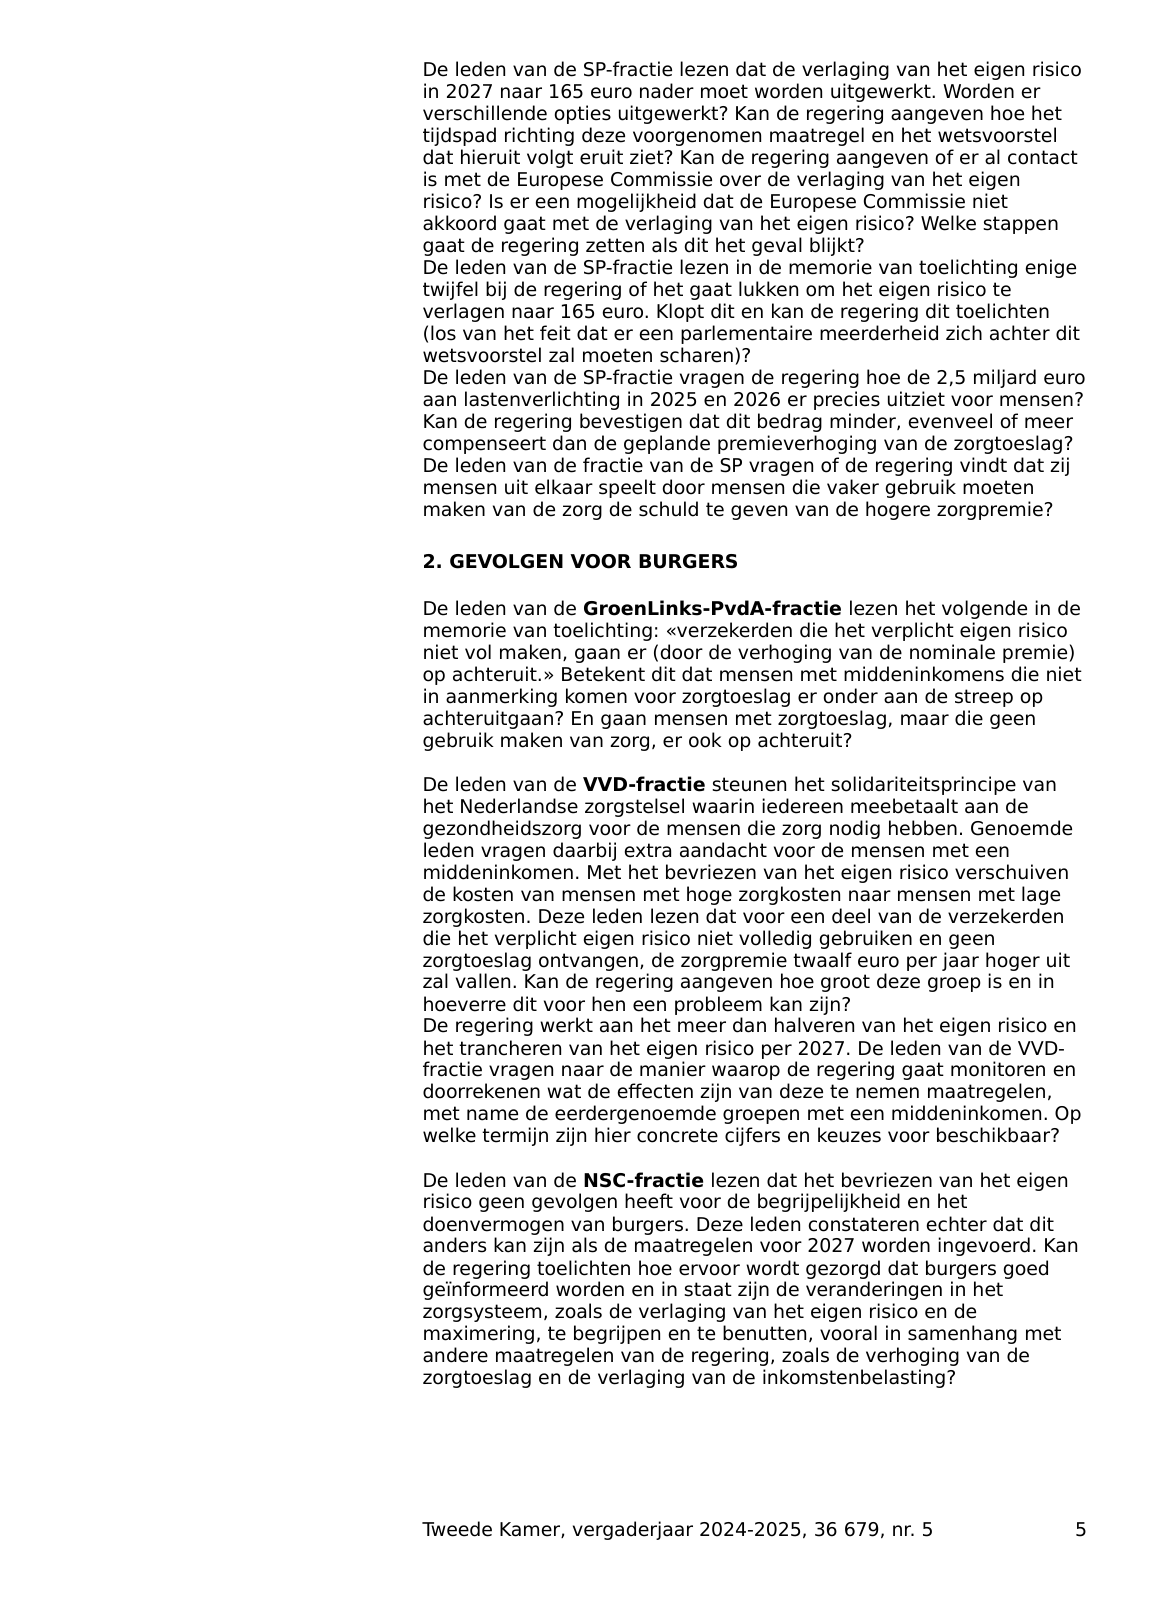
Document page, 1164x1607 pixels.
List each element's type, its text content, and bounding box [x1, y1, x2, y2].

text De leden van de SP-fractie vragen de regering hoe de 2,5 miljard euro aan lastenverlichting in 2025 en 2026 er precies uitziet voor mensen? Kan de regering bevestigen dat dit bedrag minder, evenveel of meer compenseert dan de geplande premieverhoging van de zorgtoeslag? [422, 367, 1087, 455]
text De leden van de SP-fractie lezen in de memorie van toelichting enige twijfel bij de regering of het gaat lukken om het eigen risico te verlagen naar 165 euro. Klopt dit en kan de regering dit toelichten (los van het feit dat er een parlementaire meerderheid zich achter dit wetsvoorstel zal moeten scharen)? [422, 257, 1087, 367]
subtitle 2. GEVOLGEN VOOR BURGERS [422, 551, 1087, 573]
text De leden van de fractie van de SP vragen of de regering vindt dat zij mensen uit elkaar speelt door mensen die vaker gebruik moeten maken van de zorg de schuld te geven van de hogere zorgpremie? [422, 455, 1087, 521]
text De leden van de SP-fractie lezen dat de verlaging van het eigen risico in 2027 naar 165 euro nader moet worden uitgewerkt. Worden er verschillende opties uitgewerkt? Kan de regering aangeven hoe het tijdspad richting deze voorgenomen maatregel en het wetsvoorstel dat hieruit volgt eruit ziet? Kan de regering aangeven of er al contact is met de Europese Commissie over de verlaging van het eigen risico? Is er een mogelijkheid dat de Europese Commissie niet akkoord gaat met de verlaging van het eigen risico? Welke stappen gaat de regering zetten als dit het geval blijkt? [422, 59, 1087, 257]
text De leden van de GroenLinks-PvdA-fractie lezen het volgende in de memorie van toelichting: «verzekerden die het verplicht eigen risico niet vol maken, gaan er (door de verhoging van de nominale premie) op achteruit.» Betekent dit dat mensen met middeninkomens die niet in aanmerking komen voor zorgtoeslag er onder aan de streep op achteruitgaan? En gaan mensen met zorgtoeslag, maar die geen gebruik maken van zorg, er ook op achteruit? [422, 598, 1087, 751]
text De leden van de NSC-fractie lezen dat het bevriezen van het eigen risico geen gevolgen heeft voor de begrijpelijkheid en het doenvermogen van burgers. Deze leden constateren echter dat dit anders kan zijn als de maatregelen voor 2027 worden ingevoerd. Kan de regering toelichten hoe ervoor wordt gezorgd dat burgers goed geïnformeerd worden en in staat zijn de veranderingen in het zorgsysteem, zoals de verlaging van het eigen risico en de maximering, te begrijpen en te benutten, vooral in samenhang met andere maatregelen van de regering, zoals de verhoging van de zorgtoeslag en de verlaging van de inkomstenbelasting? [422, 1169, 1087, 1389]
text De leden van de VVD-fractie steunen het solidariteitsprincipe van het Nederlandse zorgstelsel waarin iedereen meebetaalt aan de gezondheidszorg voor de mensen die zorg nodig hebben. Genoemde leden vragen daarbij extra aandacht voor de mensen met een middeninkomen. Met het bevriezen van het eigen risico verschuiven de kosten van mensen met hoge zorgkosten naar mensen met lage zorgkosten. Deze leden lezen dat voor een deel van de verzekerden die het verplicht eigen risico niet volledig gebruiken en geen zorgtoeslag ontvangen, de zorgpremie twaalf euro per jaar hoger uit zal vallen. Kan de regering aangeven hoe groot deze groep is en in hoeverre dit voor hen een probleem kan zijn? [422, 774, 1087, 1015]
text De regering werkt aan het meer dan halveren van het eigen risico en het trancheren van het eigen risico per 2027. De leden van de VVD-fractie vragen naar de manier waarop de regering gaat monitoren en doorrekenen wat de effecten zijn van deze te nemen maatregelen, met name de eerdergenoemde groepen met een middeninkomen. Op welke termijn zijn hier concrete cijfers en keuzes voor beschikbaar? [422, 1015, 1087, 1147]
